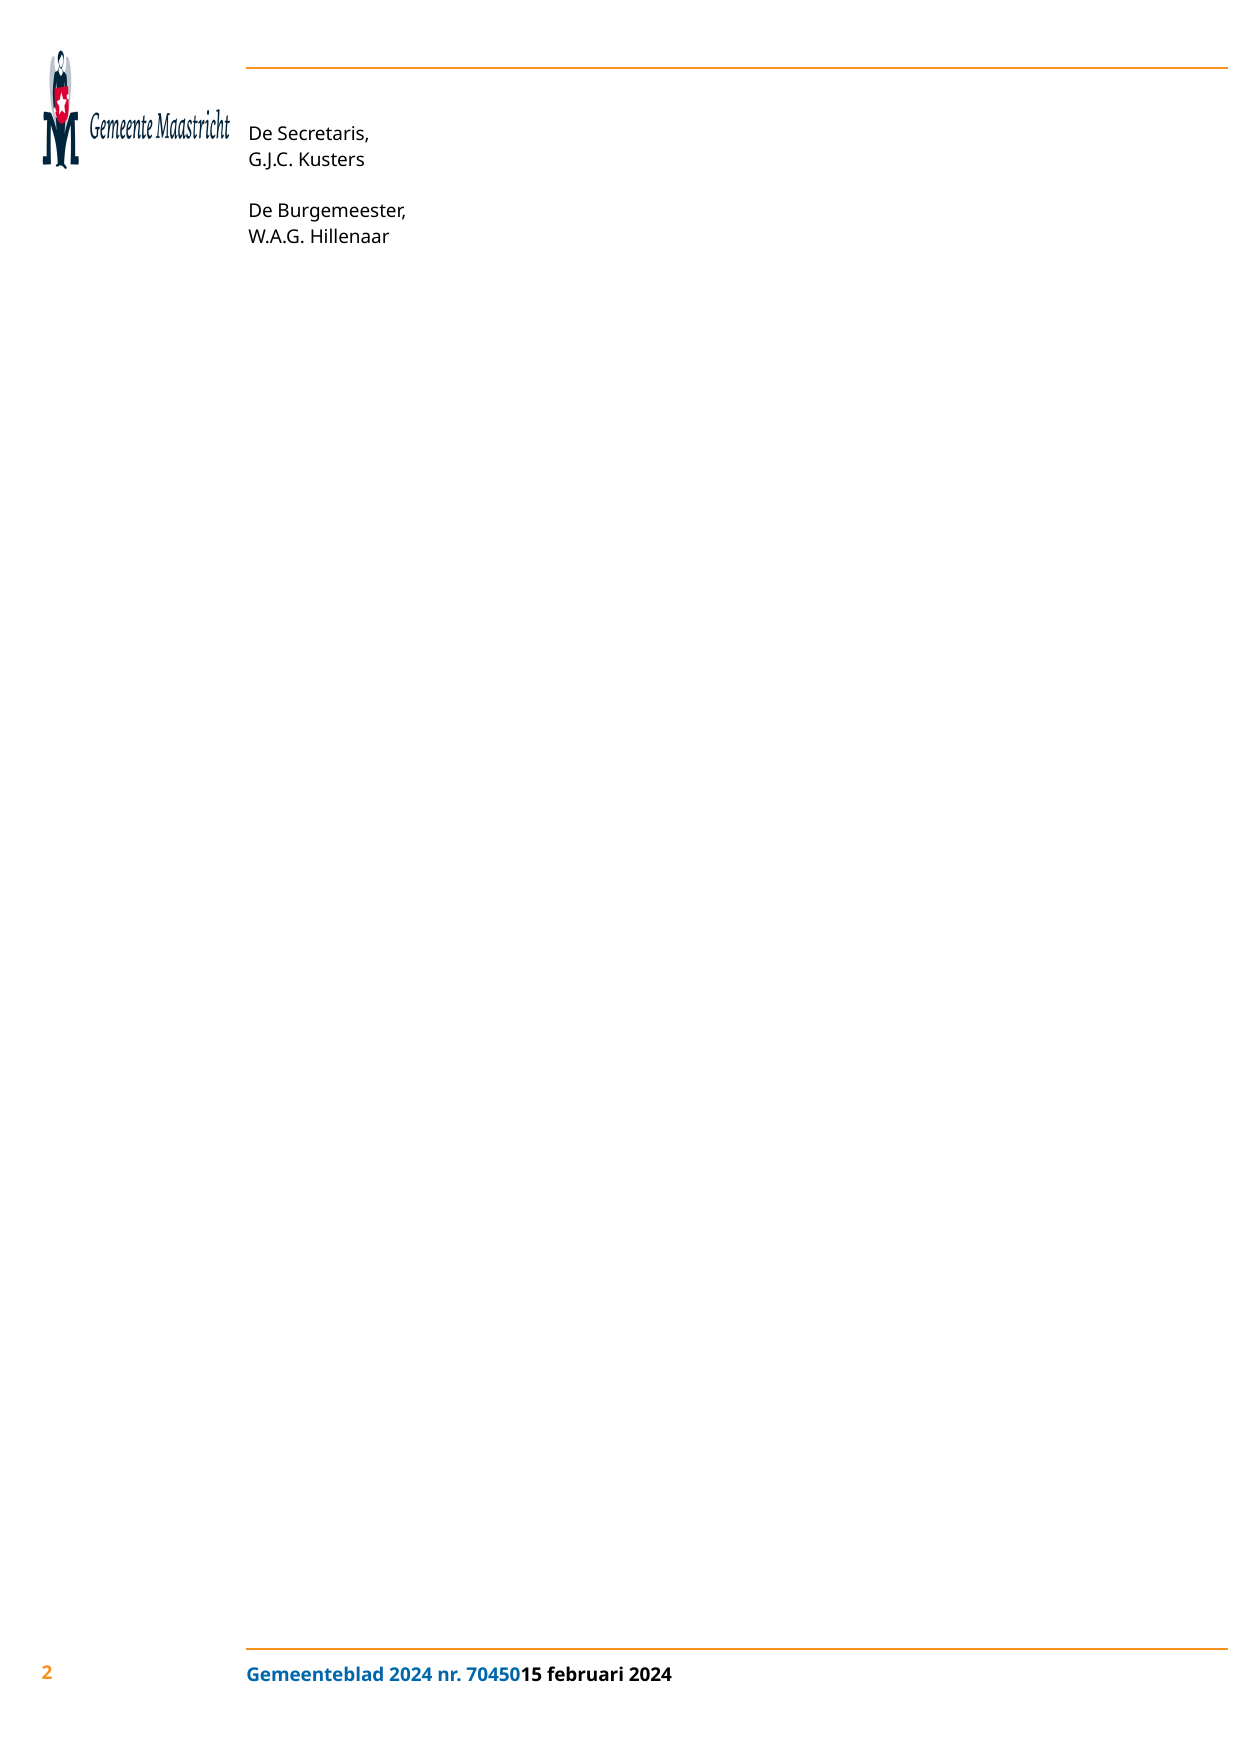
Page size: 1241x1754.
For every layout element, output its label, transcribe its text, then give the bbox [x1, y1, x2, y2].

picture [41, 47, 231, 172]
text W.A.G. Hillenaar [248, 223, 1152, 249]
text De Secretaris, [248, 121, 1152, 146]
text G.J.C. Kusters [248, 146, 1152, 172]
text De Burgemeester, [248, 198, 1152, 223]
